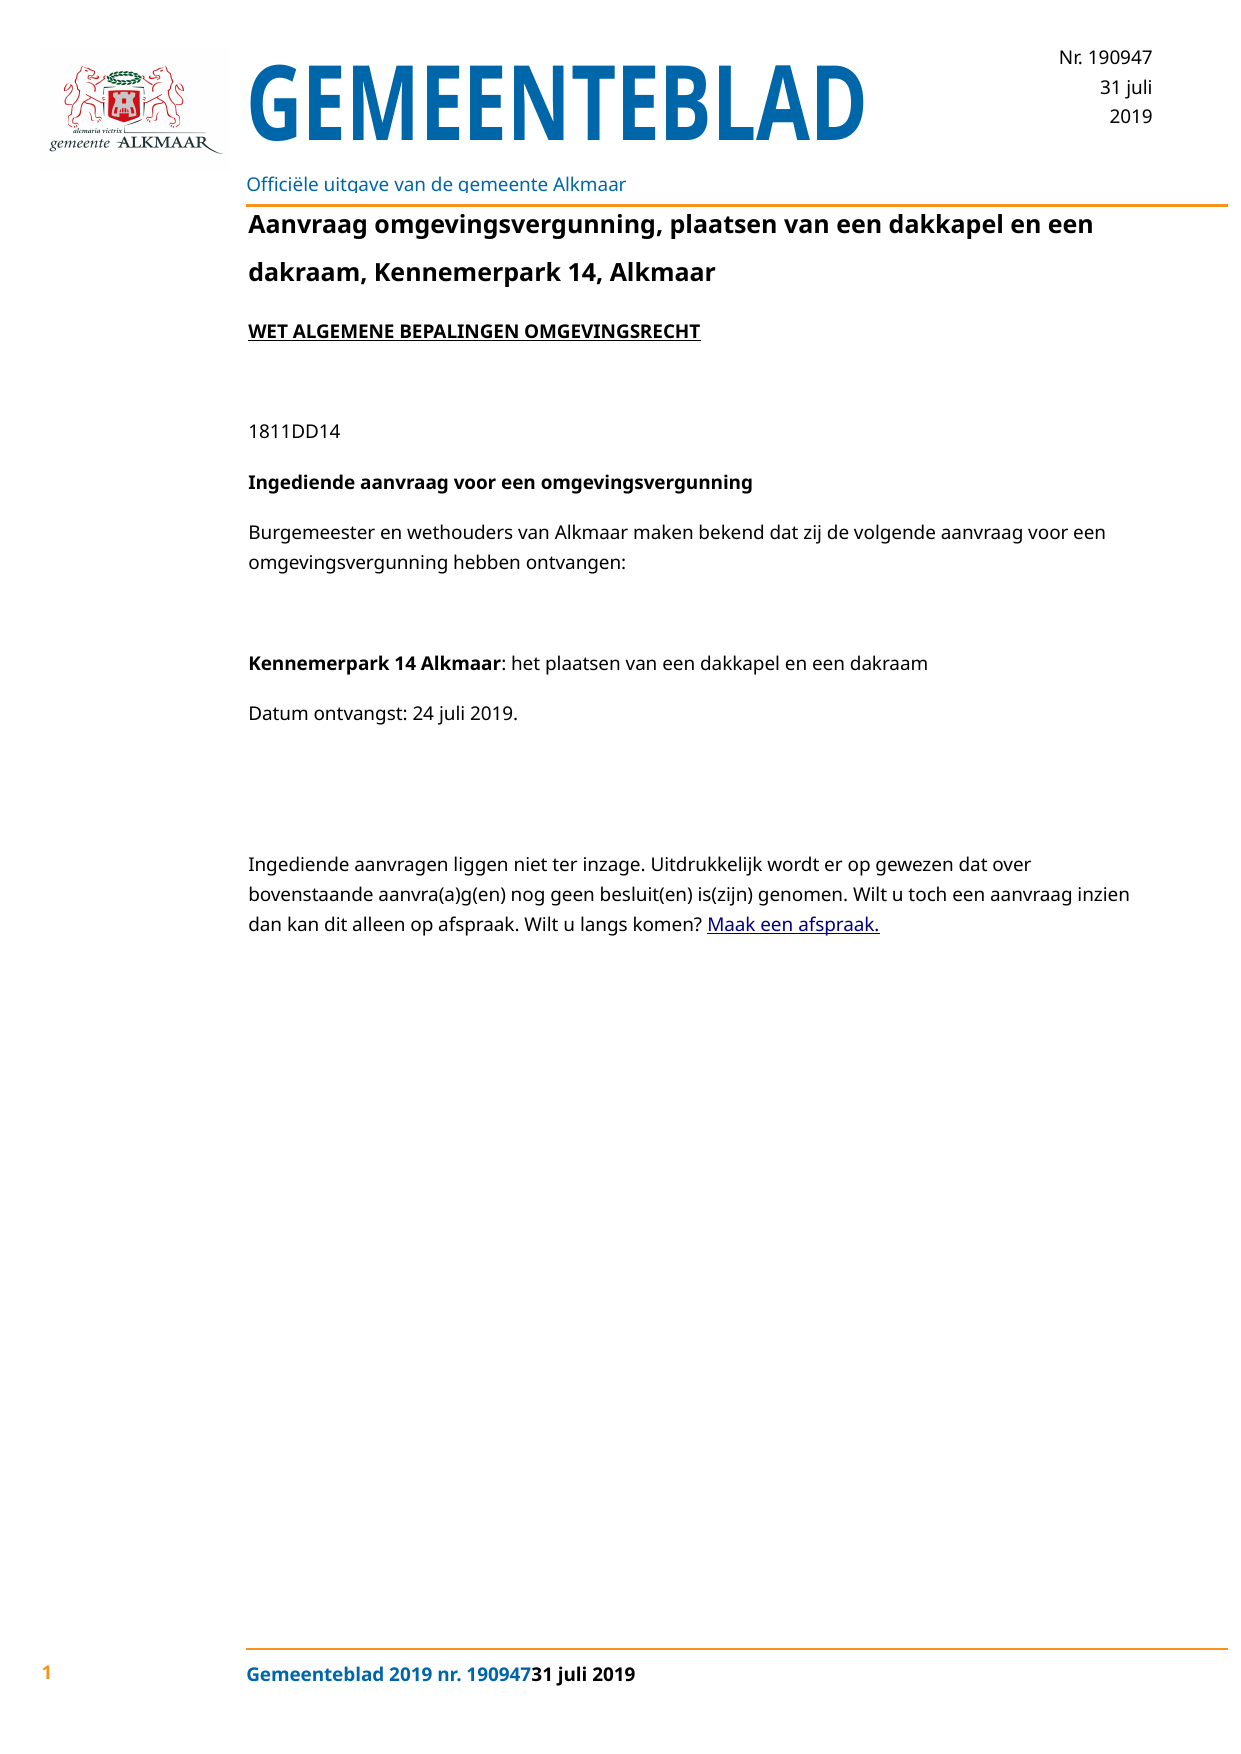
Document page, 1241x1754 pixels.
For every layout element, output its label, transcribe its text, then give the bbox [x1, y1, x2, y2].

text Burgemeester en wethouders van Alkmaar maken bekend dat zij de volgende aanvraag voor een omgevingsvergunning hebben ontvangen: [248, 519, 1152, 575]
text Ingediende aanvragen liggen niet ter inzage. Uitdrukkelijk wordt er op gewezen dat over bovenstaande aanvra(a)g(en) nog geen besluit(en) is(zijn) genomen. Wilt u toch een aanvraag inzien dan kan dit alleen op afspraak. Wilt u langs komen? Maak een afspraak. [248, 852, 1152, 937]
text Datum ontvangst: 24 juli 2019. [248, 700, 1152, 726]
picture [41, 47, 231, 172]
text 1811DD14 [248, 419, 1152, 444]
text WET ALGEMENE BEPALINGEN OMGEVINGSRECHT [248, 318, 1152, 344]
text Kennemerpark 14 Alkmaar: het plaatsen van een dakkapel en een dakraam [248, 650, 1152, 676]
text Ingediende aanvraag voor een omgevingsvergunning [248, 469, 1152, 495]
text Aanvraag omgevingsvergunning, plaatsen van een dakkapel en een dakraam, Kennemerpark 14, Alkmaar [248, 207, 1152, 288]
